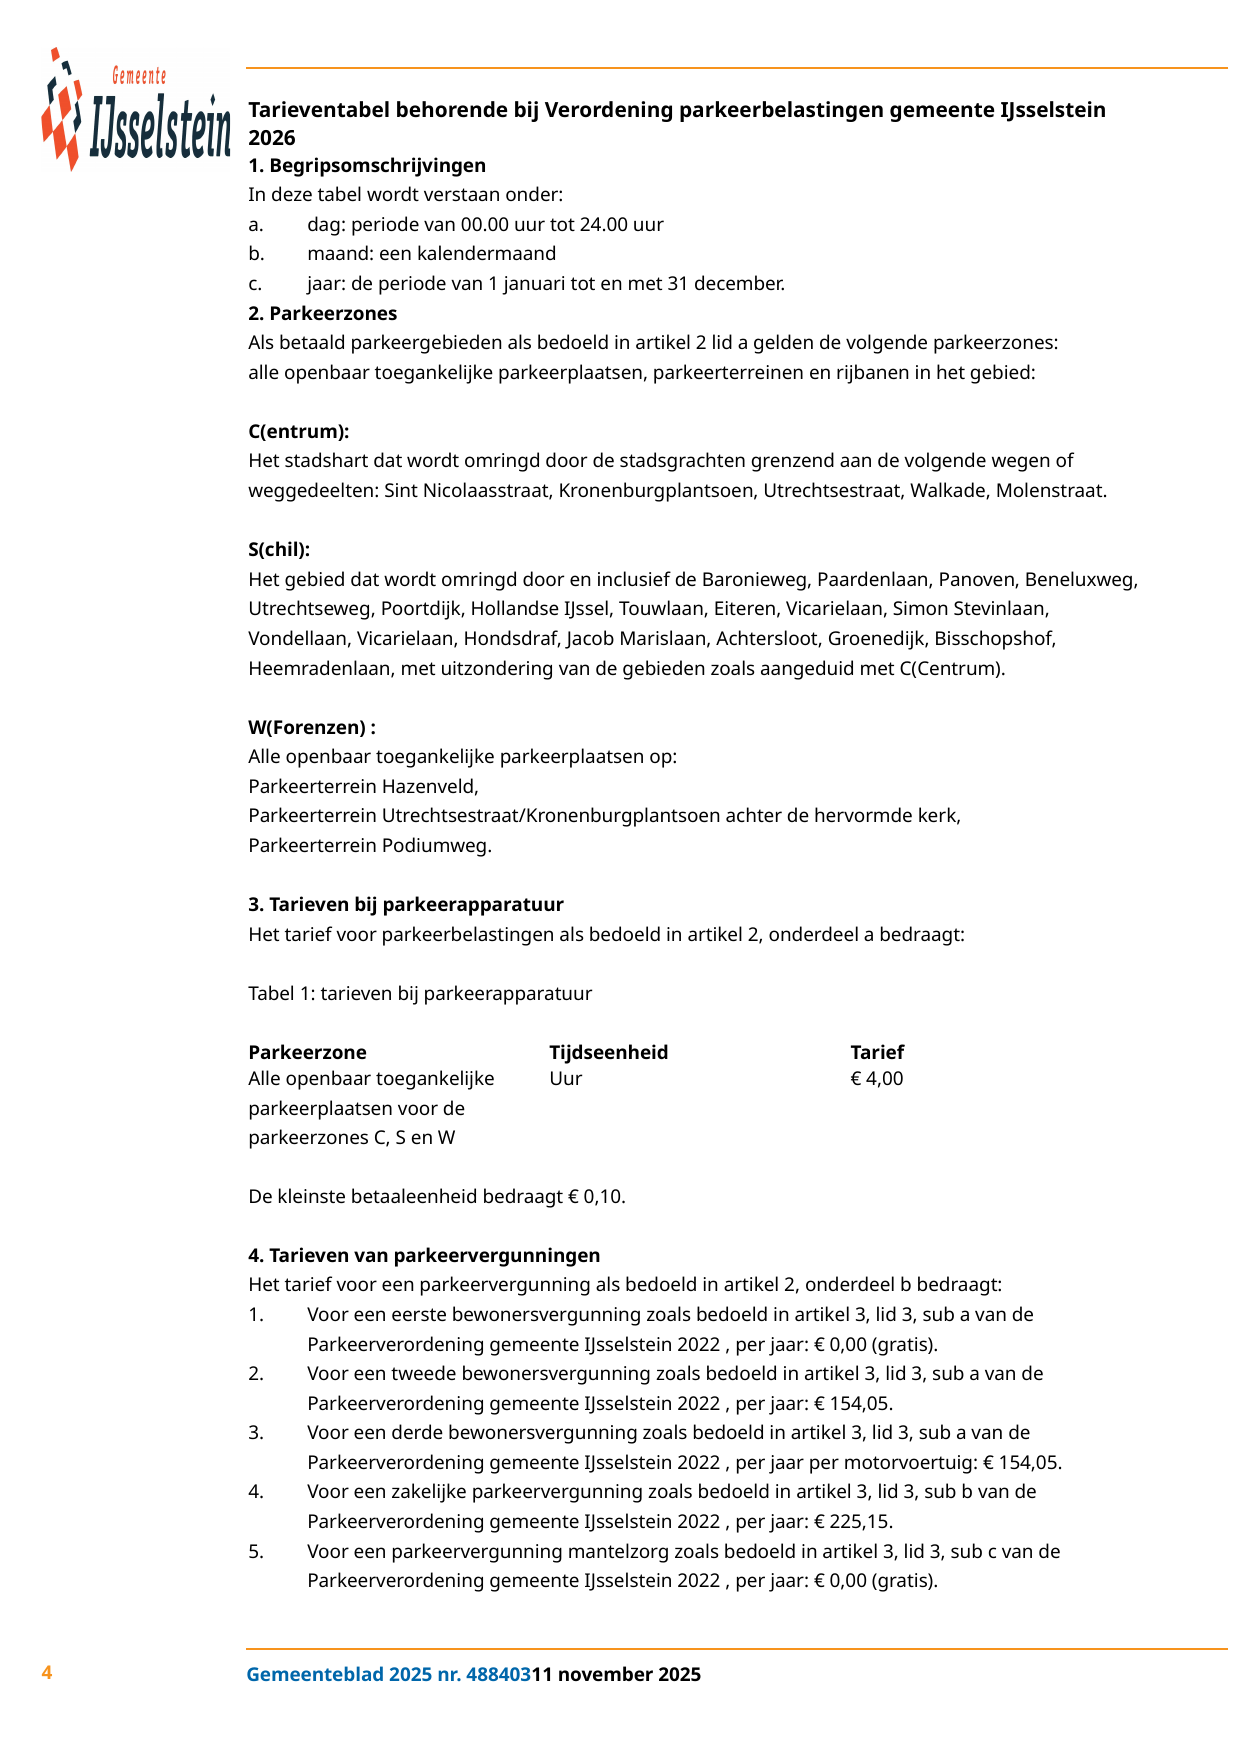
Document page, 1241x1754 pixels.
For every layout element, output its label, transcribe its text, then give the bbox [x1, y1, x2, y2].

text Parkeerterrein Utrechtsestraat/Kronenburgplantsoen achter de hervormde kerk, [248, 803, 1152, 828]
text Parkeerterrein Hazenveld, [248, 773, 1152, 799]
text Tarieventabel behorende bij Verordening parkeerbelastingen gemeente IJsselstein 2026 [248, 95, 1152, 152]
text In deze tabel wordt verstaan onder: [248, 181, 1152, 207]
text Tabel 1: tarieven bij parkeerapparatuur [248, 980, 1152, 1006]
text Het gebied dat wordt omringd door en inclusief de Baronieweg, Paardenlaan, Panoven, Beneluxweg, Utrechtseweg, Poortdijk, Hollandse IJssel, Touwlaan, Eiteren, Vicarielaan, Simon Stevinlaan, Vondellaan, Vicarielaan, Hondsdraf, Jacob Marislaan, Achtersloot, Groenedijk, Bisschopshof, Heemradenlaan, met uitzondering van de gebieden zoals aangeduid met C(Centrum). [248, 566, 1152, 680]
list Voor een eerste bewonersvergunning zoals bedoeld in artikel 3, lid 3, sub a van de Parkeerverordening gemeente IJsselstein 2022 , per jaar: € 0,00 (gratis). [248, 1301, 1152, 1356]
text 4. Tarieven van parkeervergunningen [248, 1242, 1152, 1268]
text 2. Parkeerzones [248, 300, 1152, 325]
table_header Parkeerzone [248, 1039, 549, 1065]
text Parkeerterrein Podiumweg. [248, 832, 1152, 858]
table_header Tarief [850, 1039, 1152, 1065]
list Voor een parkeervergunning mantelzorg zoals bedoeld in artikel 3, lid 3, sub c van de Parkeerverordening gemeente IJsselstein 2022 , per jaar: € 0,00 (gratis). [248, 1538, 1152, 1593]
table_header Tijdseenheid [549, 1039, 850, 1065]
text W(Forenzen) : [248, 714, 1152, 739]
text Het tarief voor een parkeervergunning als bedoeld in artikel 2, onderdeel b bedraagt: [248, 1272, 1152, 1297]
list dag: periode van 00.00 uur tot 24.00 uur [248, 211, 1152, 237]
text alle openbaar toegankelijke parkeerplaatsen, parkeerterreinen en rijbanen in het gebied: [248, 359, 1152, 384]
text De kleinste betaaleenheid bedraagt € 0,10. [248, 1183, 1152, 1208]
picture [41, 47, 231, 172]
text Het stadshart dat wordt omringd door de stadsgrachten grenzend aan de volgende wegen of weggedeelten: Sint Nicolaasstraat, Kronenburgplantsoen, Utrechtsestraat, Walkade, Molenstraat. [248, 448, 1152, 503]
text S(chil): [248, 536, 1152, 562]
list Voor een tweede bewonersvergunning zoals bedoeld in artikel 3, lid 3, sub a van de Parkeerverordening gemeente IJsselstein 2022 , per jaar: € 154,05. [248, 1360, 1152, 1416]
text Het tarief voor parkeerbelastingen als bedoeld in artikel 2, onderdeel a bedraagt: [248, 921, 1152, 947]
list Voor een derde bewonersvergunning zoals bedoeld in artikel 3, lid 3, sub a van de Parkeerverordening gemeente IJsselstein 2022 , per jaar per motorvoertuig: € 154,05. [248, 1419, 1152, 1475]
text Als betaald parkeergebieden als bedoeld in artikel 2 lid a gelden de volgende parkeerzones: [248, 329, 1152, 355]
list Voor een zakelijke parkeervergunning zoals bedoeld in artikel 3, lid 3, sub b van de Parkeerverordening gemeente IJsselstein 2022 , per jaar: € 225,15. [248, 1479, 1152, 1534]
table_cell Uur [549, 1065, 850, 1150]
table_cell € 4,00 [850, 1065, 1152, 1150]
list maand: een kalendermaand [248, 241, 1152, 266]
table_cell Alle openbaar toegankelijke parkeerplaatsen voor de parkeerzones C, S en W [248, 1065, 549, 1150]
text 3. Tarieven bij parkeerapparatuur [248, 891, 1152, 917]
text 1. Begripsomschrijvingen [248, 152, 1152, 177]
text Alle openbaar toegankelijke parkeerplaatsen op: [248, 743, 1152, 769]
list jaar: de periode van 1 januari tot en met 31 december. [248, 270, 1152, 296]
text C(entrum): [248, 418, 1152, 444]
